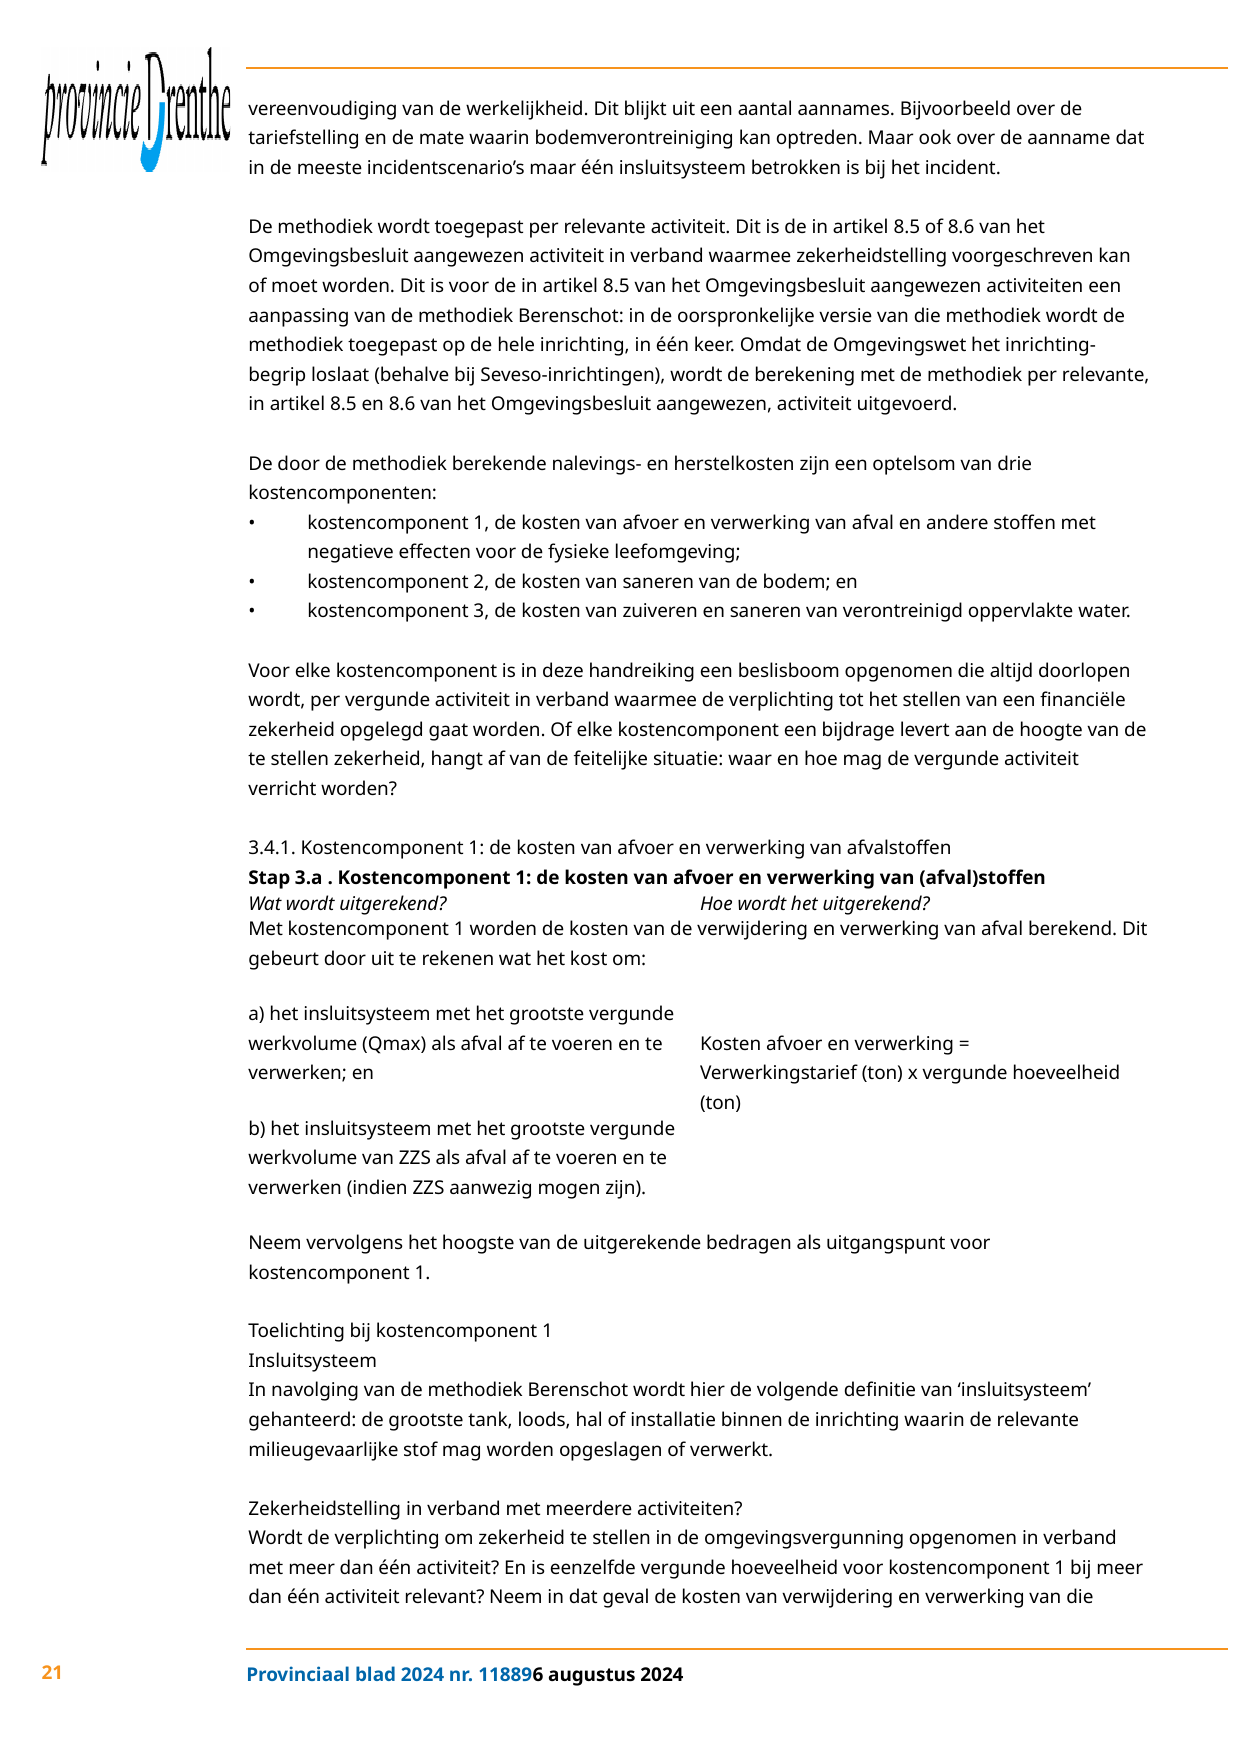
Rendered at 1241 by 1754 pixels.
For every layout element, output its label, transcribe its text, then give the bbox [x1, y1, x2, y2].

table_cell Neem vervolgens het hoogste van de uitgerekende bedragen als uitgangspunt voor kostencomponent 1. [248, 1229, 1152, 1285]
text Voor elke kostencomponent is in deze handreiking een beslisboom opgenomen die altijd doorlopen wordt, per vergunde activiteit in verband waarmee de verplichting tot het stellen van een financiële zekerheid opgelegd gaat worden. Of elke kostencomponent een bijdrage levert aan de hoogte van de te stellen zekerheid, hangt af van de feitelijke situatie: waar en hoe mag de vergunde activiteit verricht worden? [248, 657, 1152, 801]
picture [41, 47, 231, 172]
text 3.4.1. Kostencomponent 1: de kosten van afvoer en verwerking van afvalstoffen [248, 834, 1152, 860]
table_cell a) het insluitsysteem met het grootste vergunde werkvolume (Qmax) als afval af te voeren en te verwerken; en [248, 1000, 700, 1115]
text Wordt de verplichting om zekerheid te stellen in de omgevingsvergunning opgenomen in verband met meer dan één activiteit? En is eenzelfde vergunde hoeveelheid voor kostencomponent 1 bij meer dan één activiteit relevant? Neem in dat geval de kosten van verwijdering en verwerking van die [248, 1524, 1152, 1609]
table_header Stap 3.a . Kostencomponent 1: de kosten van afvoer en verwerking van (afval)stoffen [248, 864, 1152, 890]
text De methodiek wordt toegepast per relevante activiteit. Dit is de in artikel 8.5 of 8.6 van het Omgevingsbesluit aangewezen activiteit in verband waarmee zekerheidstelling voorgeschreven kan of moet worden. Dit is voor de in artikel 8.5 van het Omgevingsbesluit aangewezen activiteiten een aanpassing van de methodiek Berenschot: in de oorspronkelijke versie van die methodiek wordt de methodiek toegepast op de hele inrichting, in één keer. Omdat de Omgevingswet het inrichting-begrip loslaat (behalve bij Seveso-inrichtingen), wordt de berekening met de methodiek per relevante, in artikel 8.5 en 8.6 van het Omgevingsbesluit aangewezen, activiteit uitgevoerd. [248, 213, 1152, 416]
table_cell Hoe wordt het uitgerekend? [700, 890, 1152, 916]
list kostencomponent 3, de kosten van zuiveren en saneren van verontreinigd oppervlakte water. [248, 598, 1152, 623]
table_cell Wat wordt uitgerekend? [248, 890, 700, 916]
text Toelichting bij kostencomponent 1 [248, 1317, 1152, 1343]
table_cell [700, 1115, 1152, 1229]
text vereenvoudiging van de werkelijkheid. Dit blijkt uit een aantal aannames. Bijvoorbeeld over de tariefstelling en de mate waarin bodemverontreiniging kan optreden. Maar ook over de aanname dat in de meeste incidentscenario’s maar één insluitsysteem betrokken is bij het incident. [248, 95, 1152, 180]
table_cell Kosten afvoer en verwerking = Verwerkingstarief (ton) x vergunde hoeveelheid (ton) [700, 1000, 1152, 1115]
list kostencomponent 1, de kosten van afvoer en verwerking van afval en andere stoffen met negatieve effecten voor de fysieke leefomgeving; [248, 509, 1152, 564]
table_cell Met kostencomponent 1 worden de kosten van de verwijdering en verwerking van afval berekend. Dit gebeurt door uit te rekenen wat het kost om: [248, 916, 1152, 1000]
list kostencomponent 2, de kosten van saneren van de bodem; en [248, 568, 1152, 594]
table_cell b) het insluitsysteem met het grootste vergunde werkvolume van ZZS als afval af te voeren en te verwerken (indien ZZS aanwezig mogen zijn). [248, 1115, 700, 1229]
text De door de methodiek berekende nalevings- en herstelkosten zijn een optelsom van drie kostencomponenten: [248, 450, 1152, 505]
text Zekerheidstelling in verband met meerdere activiteiten? [248, 1495, 1152, 1521]
text In navolging van de methodiek Berenschot wordt hier de volgende definitie van ‘insluitsysteem’ gehanteerd: de grootste tank, loods, hal of installatie binnen de inrichting waarin de relevante milieugevaarlijke stof mag worden opgeslagen of verwerkt. [248, 1377, 1152, 1462]
text Insluitsysteem [248, 1347, 1152, 1373]
